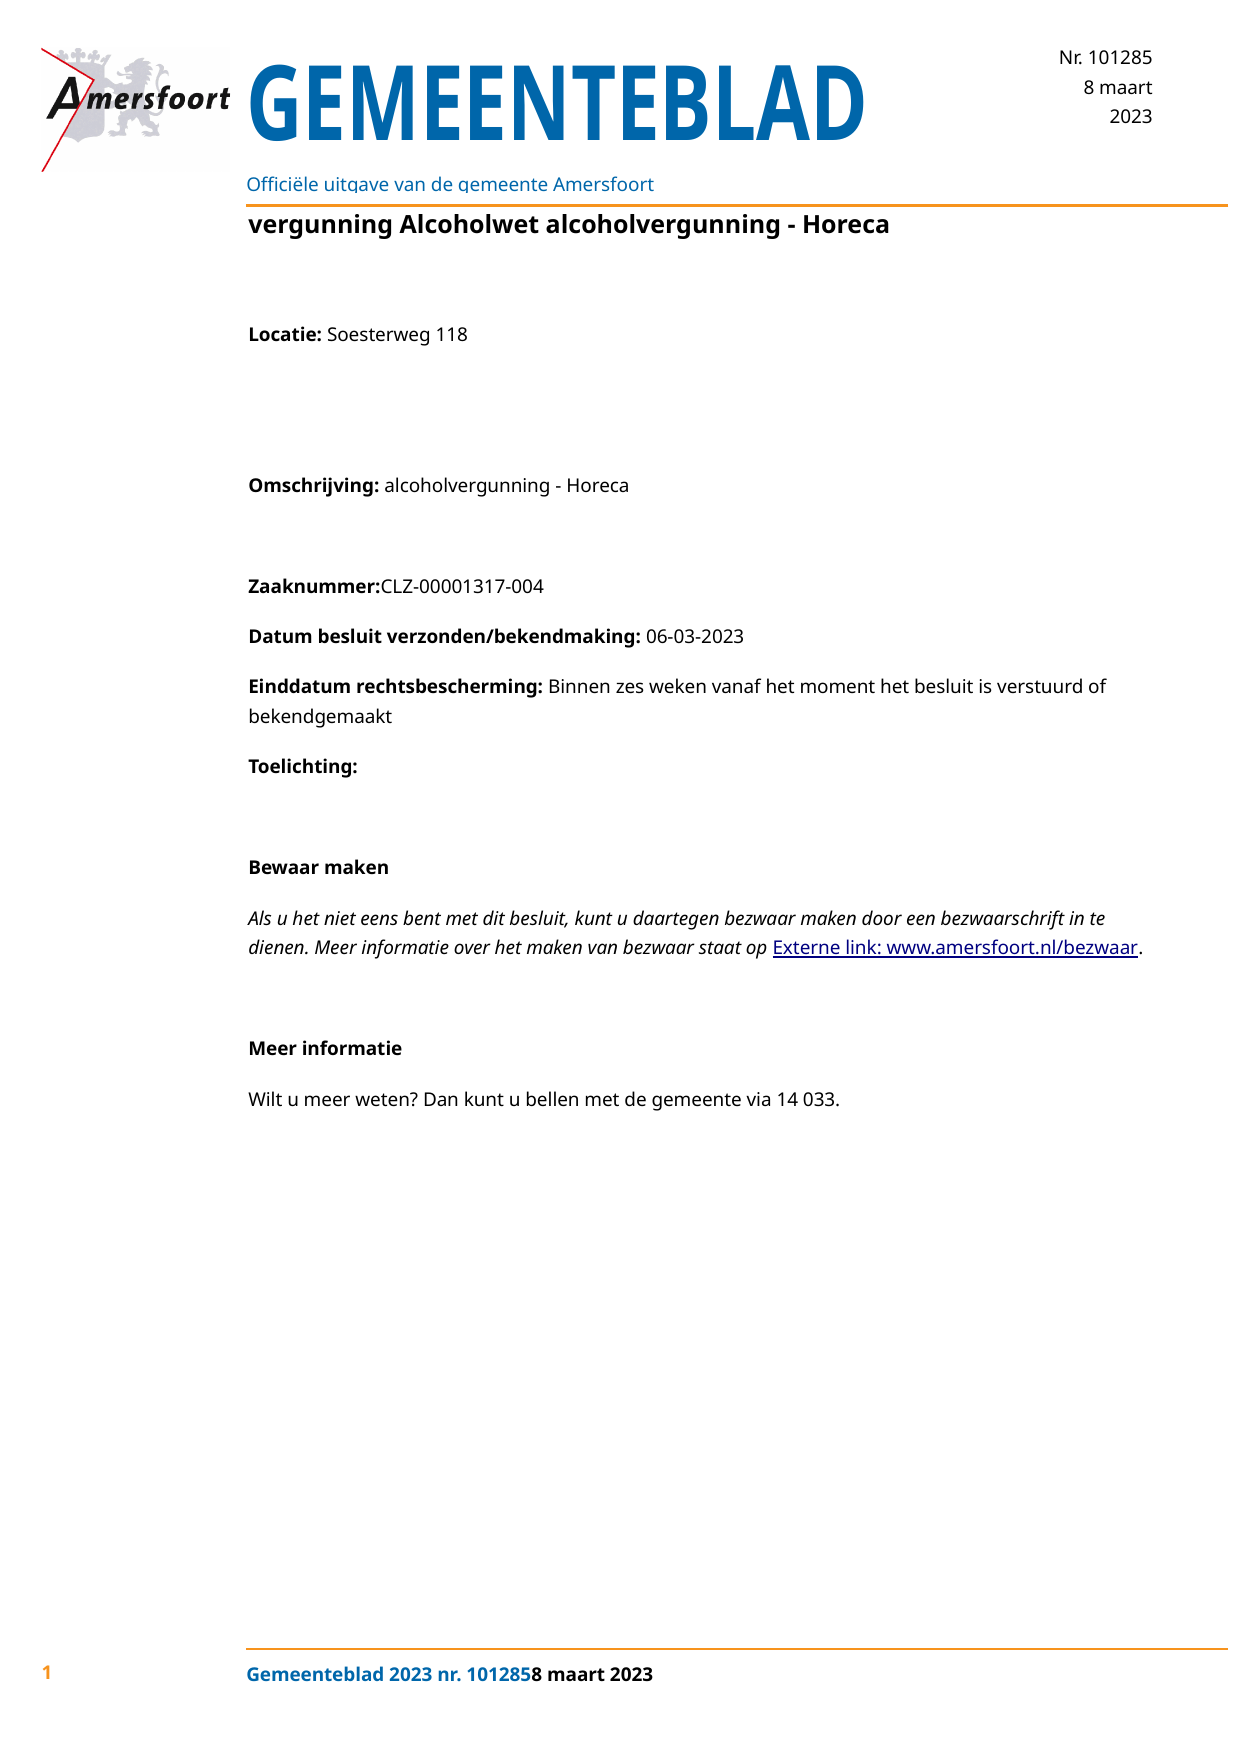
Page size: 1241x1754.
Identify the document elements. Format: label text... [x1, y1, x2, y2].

text vergunning Alcoholwet alcoholvergunning - Horeca [248, 207, 1152, 241]
text Wilt u meer weten? Dan kunt u bellen met de gemeente via 14 033. [248, 1086, 1152, 1111]
picture [41, 47, 231, 172]
text Als u het niet eens bent met dit besluit, kunt u daartegen bezwaar maken door een bezwaarschrift in te dienen. Meer informatie over het maken van bezwaar staat op Externe link: www.amersfoort.nl/bezwaar. [248, 905, 1152, 960]
text Einddatum rechtsbescherming: Binnen zes weken vanaf het moment het besluit is verstuurd of bekendgemaakt [248, 674, 1152, 729]
text Meer informatie [248, 1035, 1152, 1061]
text Omschrijving: alcoholvergunning - Horeca [248, 472, 1152, 498]
text Bewaar maken [248, 854, 1152, 880]
text Toelichting: [248, 754, 1152, 779]
text Zaaknummer:CLZ-00001317-004 [248, 573, 1152, 598]
text Locatie: Soesterweg 118 [248, 321, 1152, 346]
text Datum besluit verzonden/bekendmaking: 06-03-2023 [248, 623, 1152, 649]
